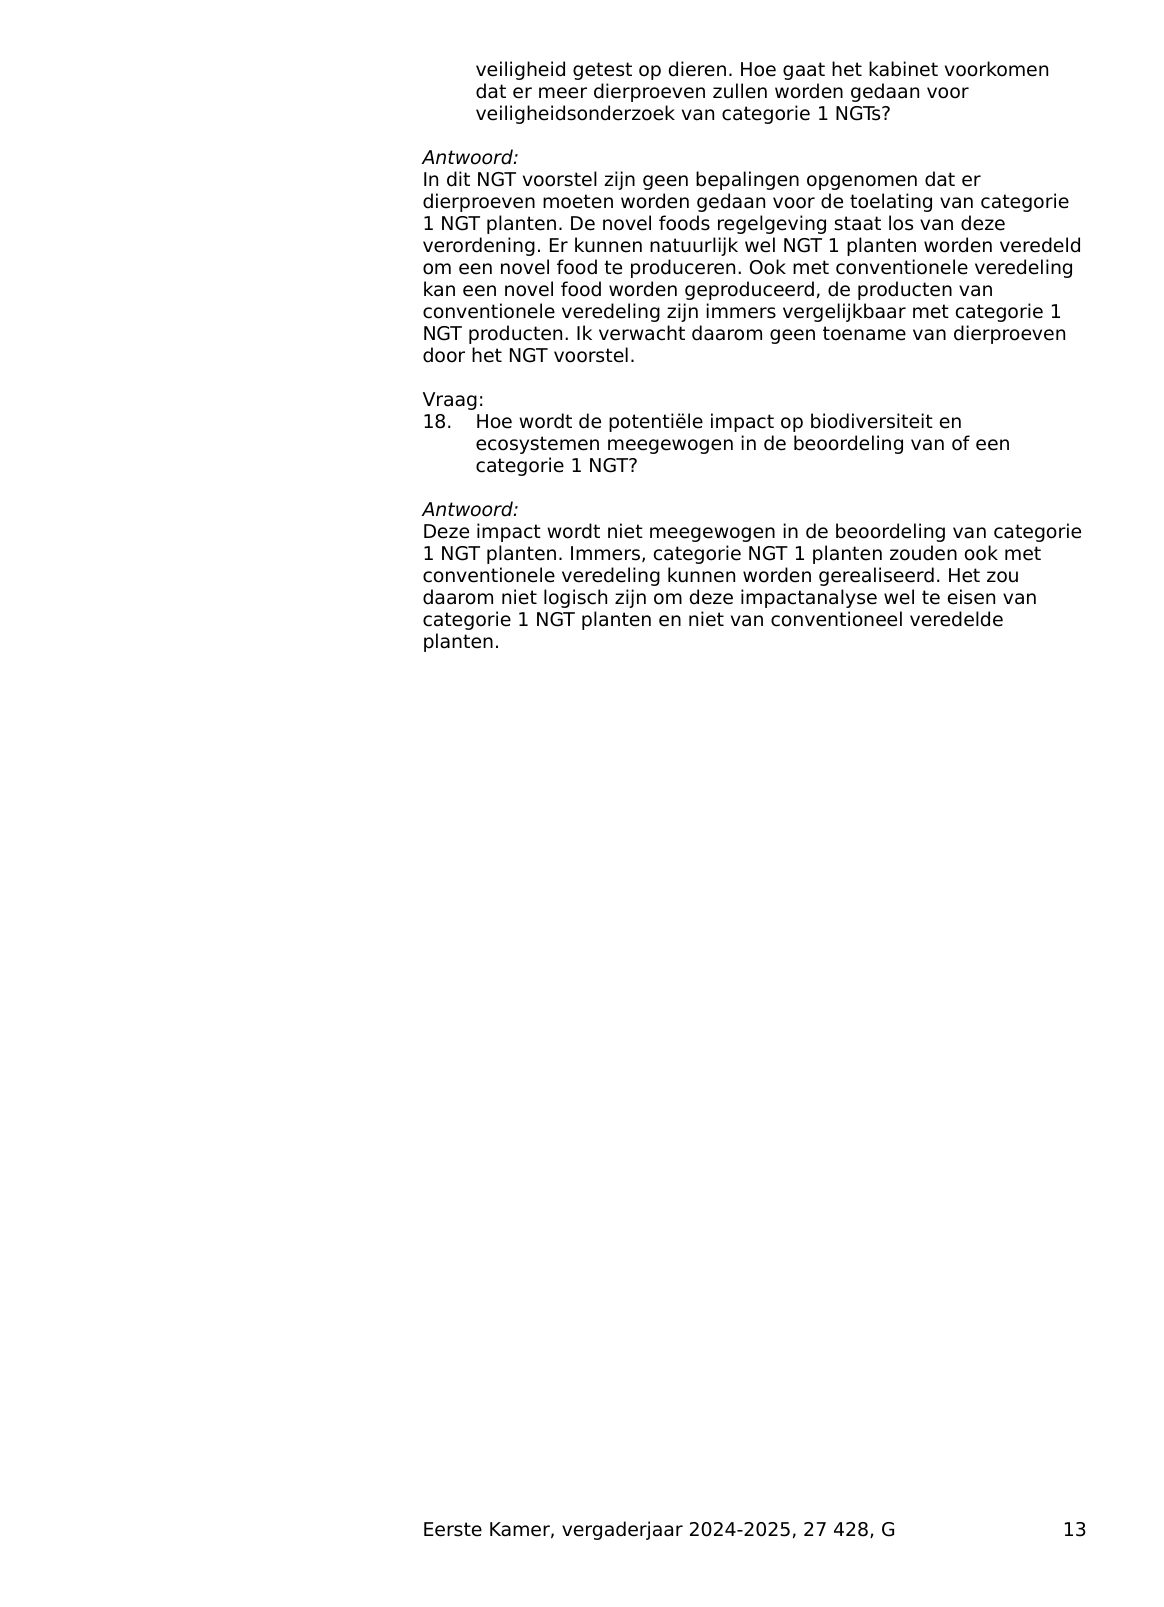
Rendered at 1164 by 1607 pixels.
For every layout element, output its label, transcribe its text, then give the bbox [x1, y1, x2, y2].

text Deze impact wordt niet meegewogen in de beoordeling van categorie 1 NGT planten. Immers, categorie NGT 1 planten zouden ook met conventionele veredeling kunnen worden gerealiseerd. Het zou daarom niet logisch zijn om deze impactanalyse wel te eisen van categorie 1 NGT planten en niet van conventioneel veredelde planten. [422, 521, 1087, 653]
text Antwoord: [422, 147, 1087, 169]
text veiligheid getest op dieren. Hoe gaat het kabinet voorkomen dat er meer dierproeven zullen worden gedaan voor veiligheidsonderzoek van categorie 1 NGTs? [422, 59, 1087, 125]
text Vraag: [422, 389, 1087, 411]
text 18. Hoe wordt de potentiële impact op biodiversiteit en ecosystemen meegewogen in de beoordeling van of een categorie 1 NGT? [422, 411, 1087, 477]
text Antwoord: [422, 499, 1087, 521]
text In dit NGT voorstel zijn geen bepalingen opgenomen dat er dierproeven moeten worden gedaan voor de toelating van categorie 1 NGT planten. De novel foods regelgeving staat los van deze verordening. Er kunnen natuurlijk wel NGT 1 planten worden veredeld om een novel food te produceren. Ook met conventionele veredeling kan een novel food worden geproduceerd, de producten van conventionele veredeling zijn immers vergelijkbaar met categorie 1 NGT producten. Ik verwacht daarom geen toename van dierproeven door het NGT voorstel. [422, 169, 1087, 367]
